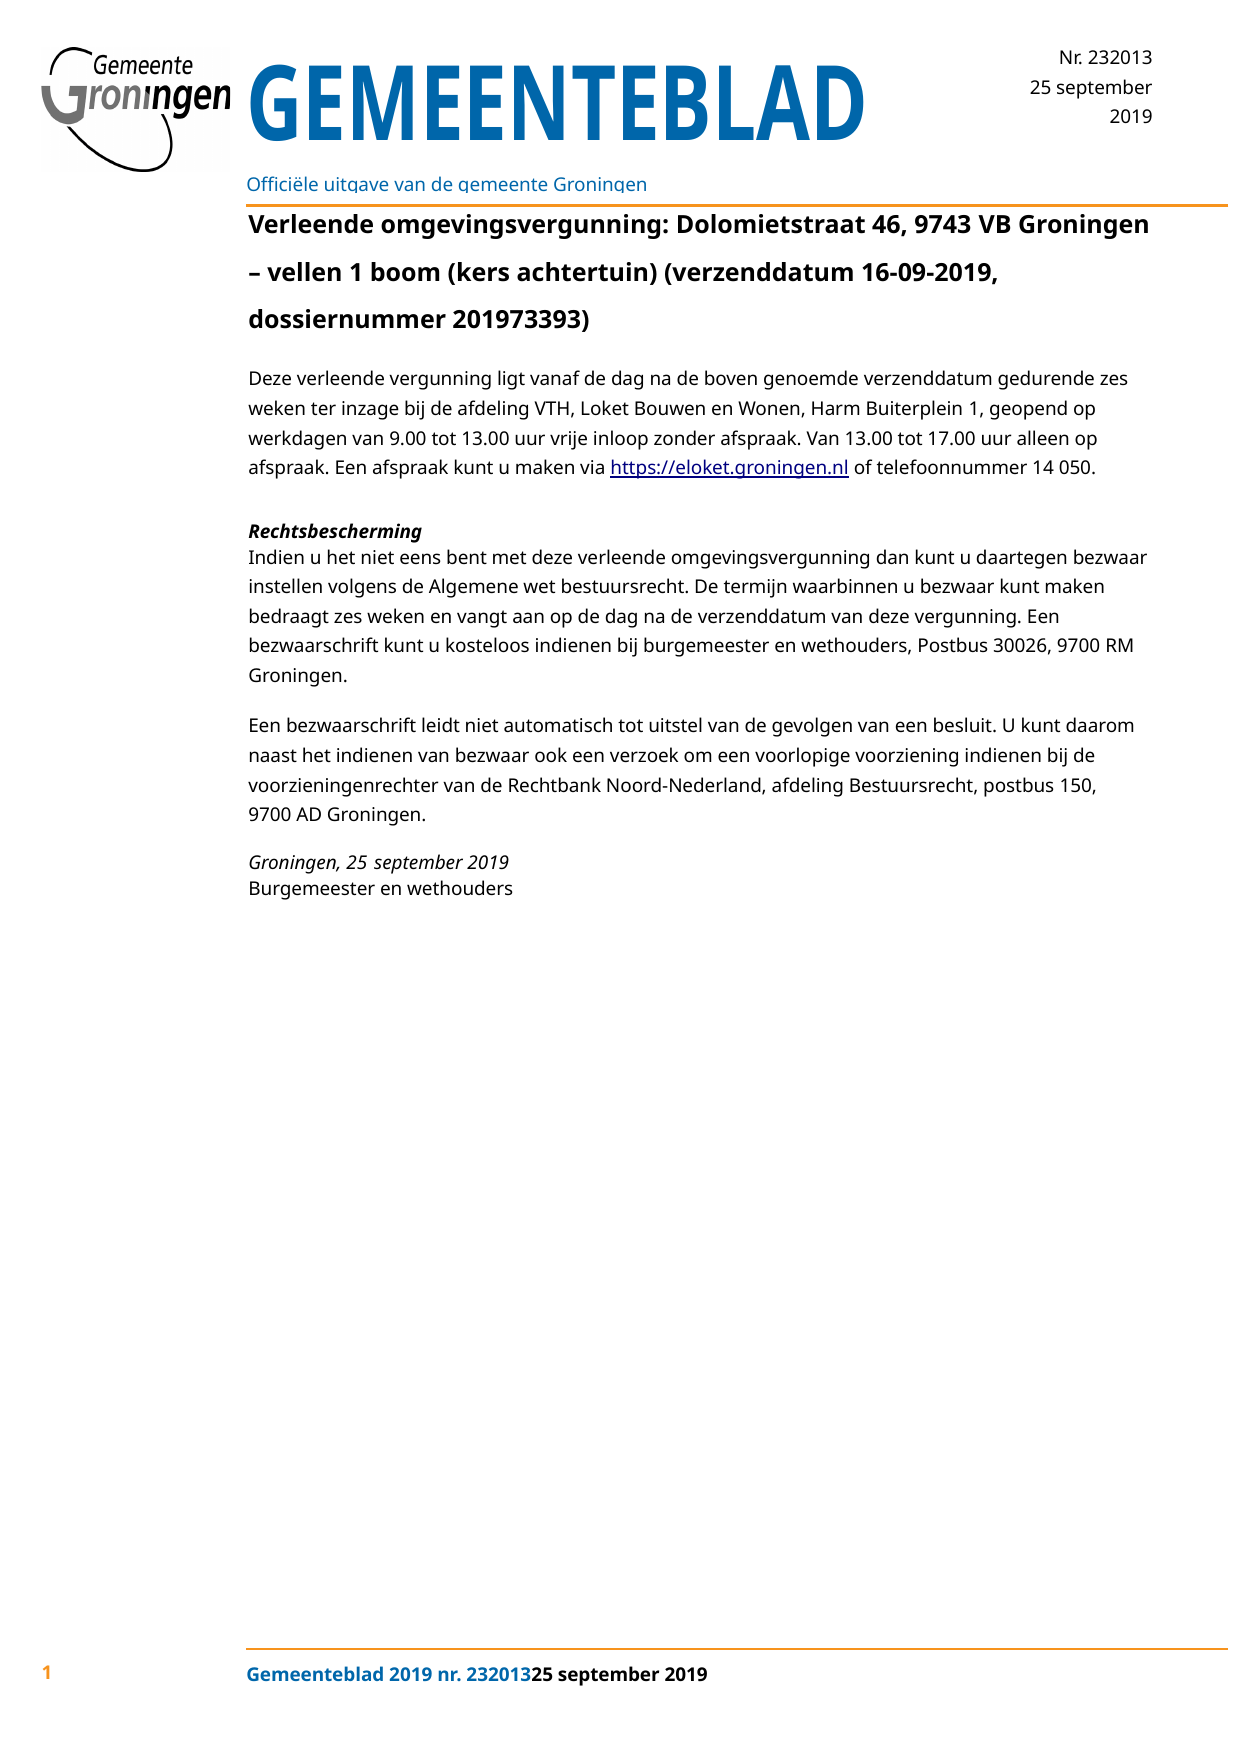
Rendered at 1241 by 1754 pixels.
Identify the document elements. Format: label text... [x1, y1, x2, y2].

text Een bezwaarschrift leidt niet automatisch tot uitstel van de gevolgen van een besluit. U kunt daarom naast het indienen van bezwaar ook een verzoek om een voorlopige voorziening indienen bij de voorzieningenrechter van de Rechtbank Noord-Nederland, afdeling Bestuursrecht, postbus 150, 9700 AD Groningen. [248, 713, 1152, 827]
text Deze verleende vergunning ligt vanaf de dag na de boven genoemde verzenddatum gedurende zes weken ter inzage bij de afdeling VTH, Loket Bouwen en Wonen, Harm Buiterplein 1, geopend op werkdagen van 9.00 tot 13.00 uur vrije inloop zonder afspraak. Van 13.00 tot 17.00 uur alleen op afspraak. Een afspraak kunt u maken via https://eloket.groningen.nl of telefoonnummer 14 050. [248, 366, 1152, 480]
picture [41, 47, 231, 172]
text Rechtsbescherming [248, 518, 1152, 544]
text Burgemeester en wethouders [248, 875, 1152, 901]
text Indien u het niet eens bent met deze verleende omgevingsvergunning dan kunt u daartegen bezwaar instellen volgens de Algemene wet bestuursrecht. De termijn waarbinnen u bezwaar kunt maken bedraagt zes weken en vangt aan op de dag na de verzenddatum van deze vergunning. Een bezwaarschrift kunt u kosteloos indienen bij burgemeester en wethouders, Postbus 30026, 9700 RM Groningen. [248, 544, 1152, 688]
text Verleende omgevingsvergunning: Dolomietstraat 46, 9743 VB Groningen – vellen 1 boom (kers achtertuin) (verzenddatum 16-09-2019, dossiernummer 201973393) [248, 207, 1152, 336]
text Groningen, 25 september 2019 [248, 849, 1152, 875]
